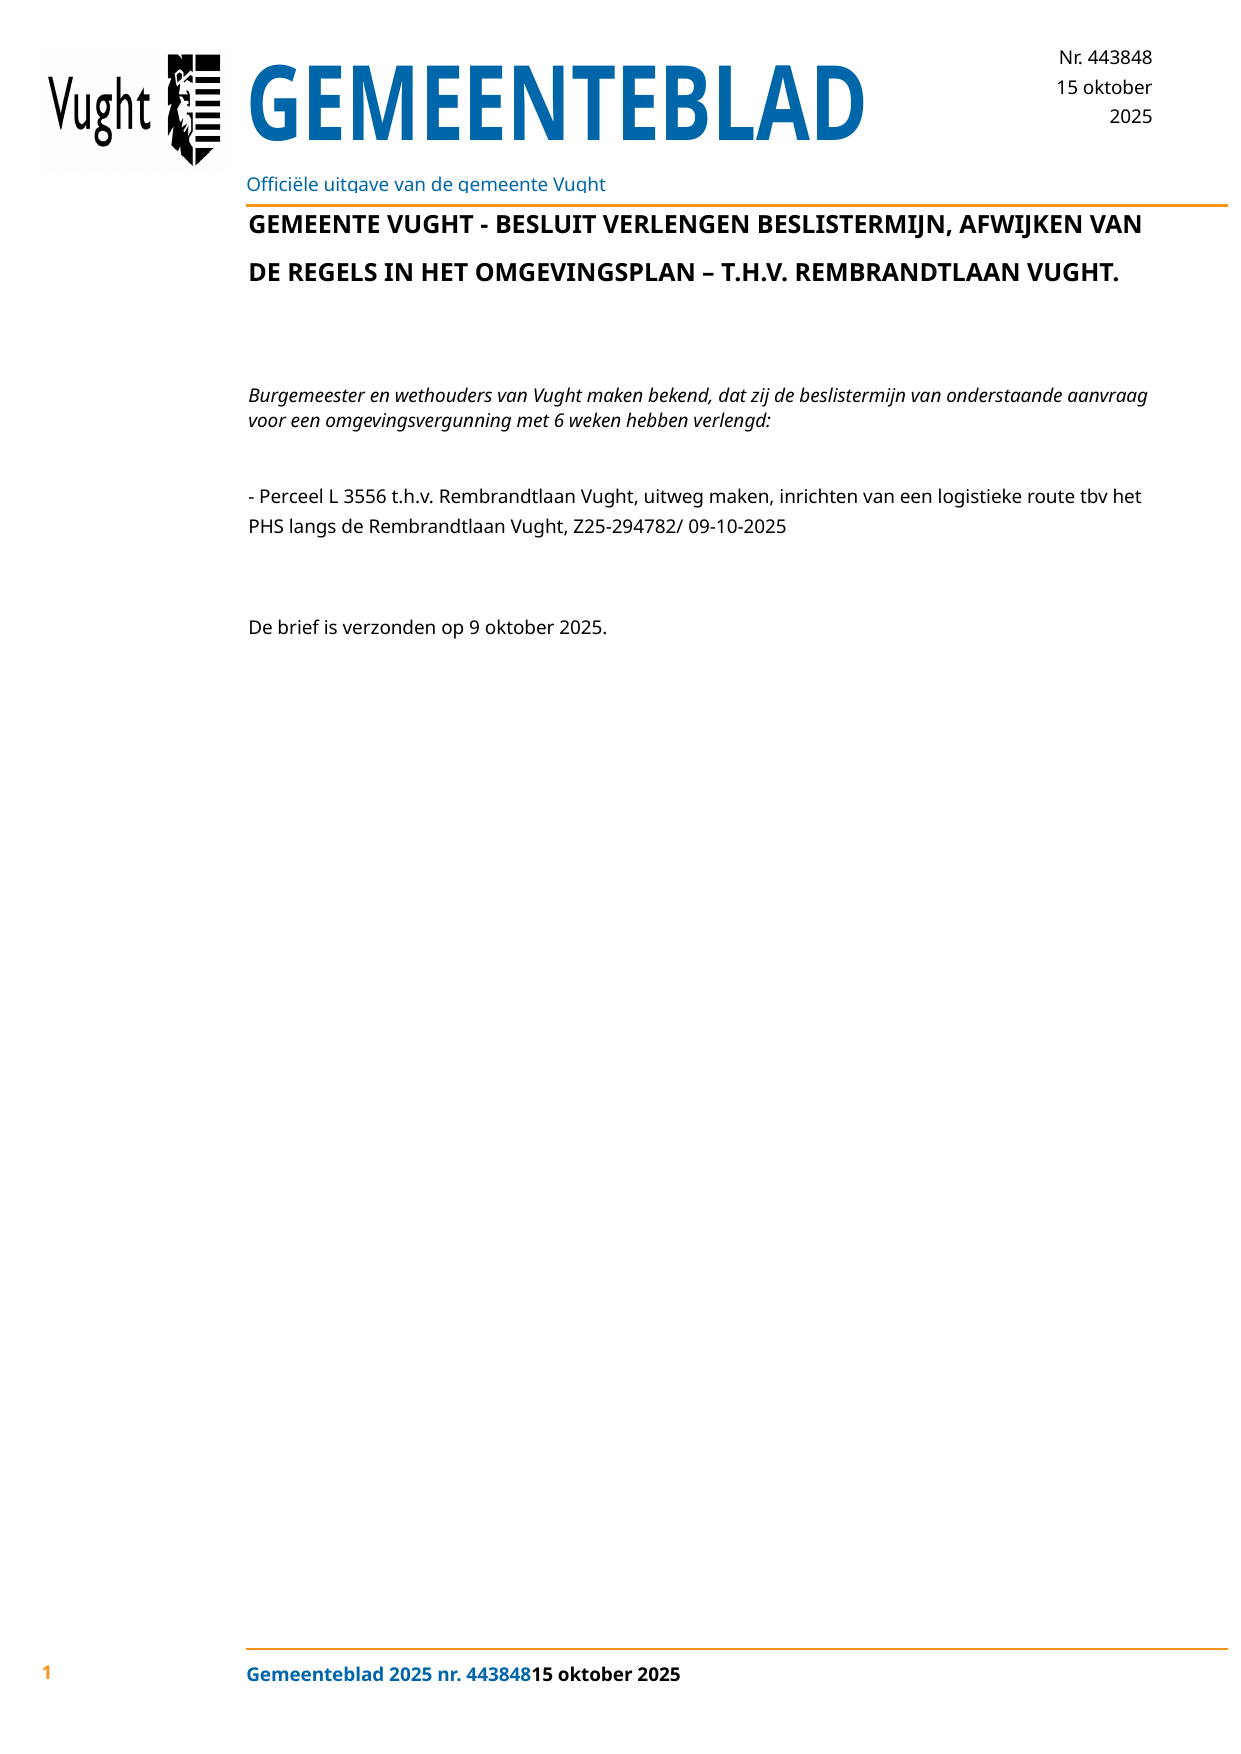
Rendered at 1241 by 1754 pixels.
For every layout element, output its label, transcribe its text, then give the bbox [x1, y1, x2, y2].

text Burgemeester en wethouders van Vught maken bekend, dat zij de beslistermijn van onderstaande aanvraag voor een omgevingsvergunning met 6 weken hebben verlengd: [248, 382, 1152, 433]
picture [41, 47, 231, 172]
text GEMEENTE VUGHT - BESLUIT VERLENGEN BESLISTERMIJN, AFWIJKEN VAN DE REGELS IN HET OMGEVINGSPLAN – T.H.V. REMBRANDTLAAN VUGHT. [248, 207, 1152, 288]
text - Perceel L 3556 t.h.v. Rembrandtlaan Vught, uitweg maken, inrichten van een logistieke route tbv het PHS langs de Rembrandtlaan Vught, Z25-294782/ 09-10-2025 [248, 484, 1152, 539]
text De brief is verzonden op 9 oktober 2025. [248, 614, 1152, 640]
